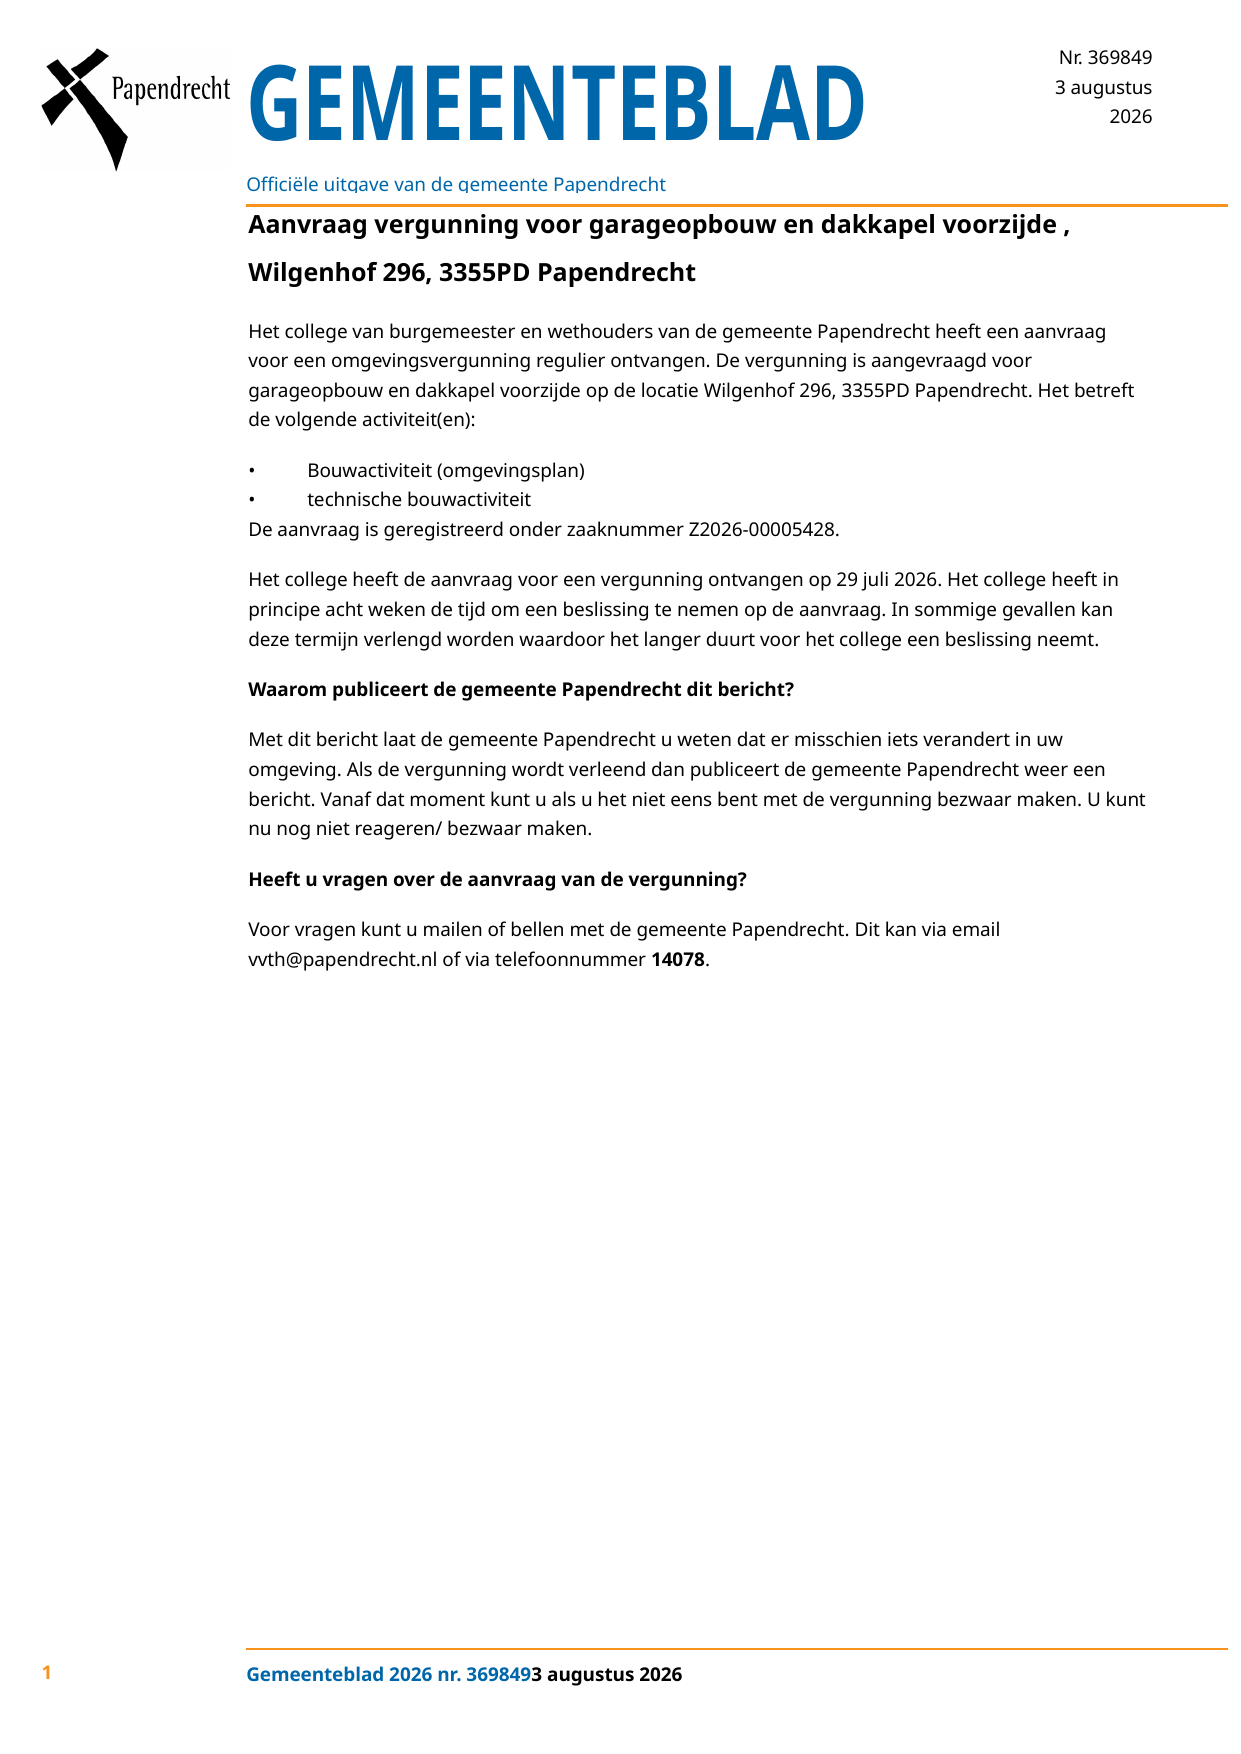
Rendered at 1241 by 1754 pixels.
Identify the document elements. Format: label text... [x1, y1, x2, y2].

picture [41, 47, 231, 172]
text Het college van burgemeester en wethouders van de gemeente Papendrecht heeft een aanvraag voor een omgevingsvergunning regulier ontvangen. De vergunning is aangevraagd voor garageopbouw en dakkapel voorzijde op de locatie Wilgenhof 296, 3355PD Papendrecht. Het betreft de volgende activiteit(en): [248, 318, 1152, 432]
text De aanvraag is geregistreerd onder zaaknummer Z2026-00005428. [248, 516, 1152, 542]
text Aanvraag vergunning voor garageopbouw en dakkapel voorzijde , Wilgenhof 296, 3355PD Papendrecht [248, 207, 1152, 288]
text Heeft u vragen over de aanvraag van de vergunning? [248, 866, 1152, 892]
text Met dit bericht laat de gemeente Papendrecht u weten dat er misschien iets verandert in uw omgeving. Als de vergunning wordt verleend dan publiceert de gemeente Papendrecht weer een bericht. Vanaf dat moment kunt u als u het niet eens bent met de vergunning bezwaar maken. U kunt nu nog niet reageren/ bezwaar maken. [248, 727, 1152, 841]
list technische bouwactiviteit [248, 487, 1152, 512]
list Bouwactiviteit (omgevingsplan) [248, 457, 1152, 483]
text Voor vragen kunt u mailen of bellen met de gemeente Papendrecht. Dit kan via email vvth@papendrecht.nl of via telefoonnummer 14078. [248, 916, 1152, 972]
text Waarom publiceert de gemeente Papendrecht dit bericht? [248, 676, 1152, 702]
text Het college heeft de aanvraag voor een vergunning ontvangen op 29 juli 2026. Het college heeft in principe acht weken de tijd om een beslissing te nemen op de aanvraag. In sommige gevallen kan deze termijn verlengd worden waardoor het langer duurt voor het college een beslissing neemt. [248, 567, 1152, 652]
